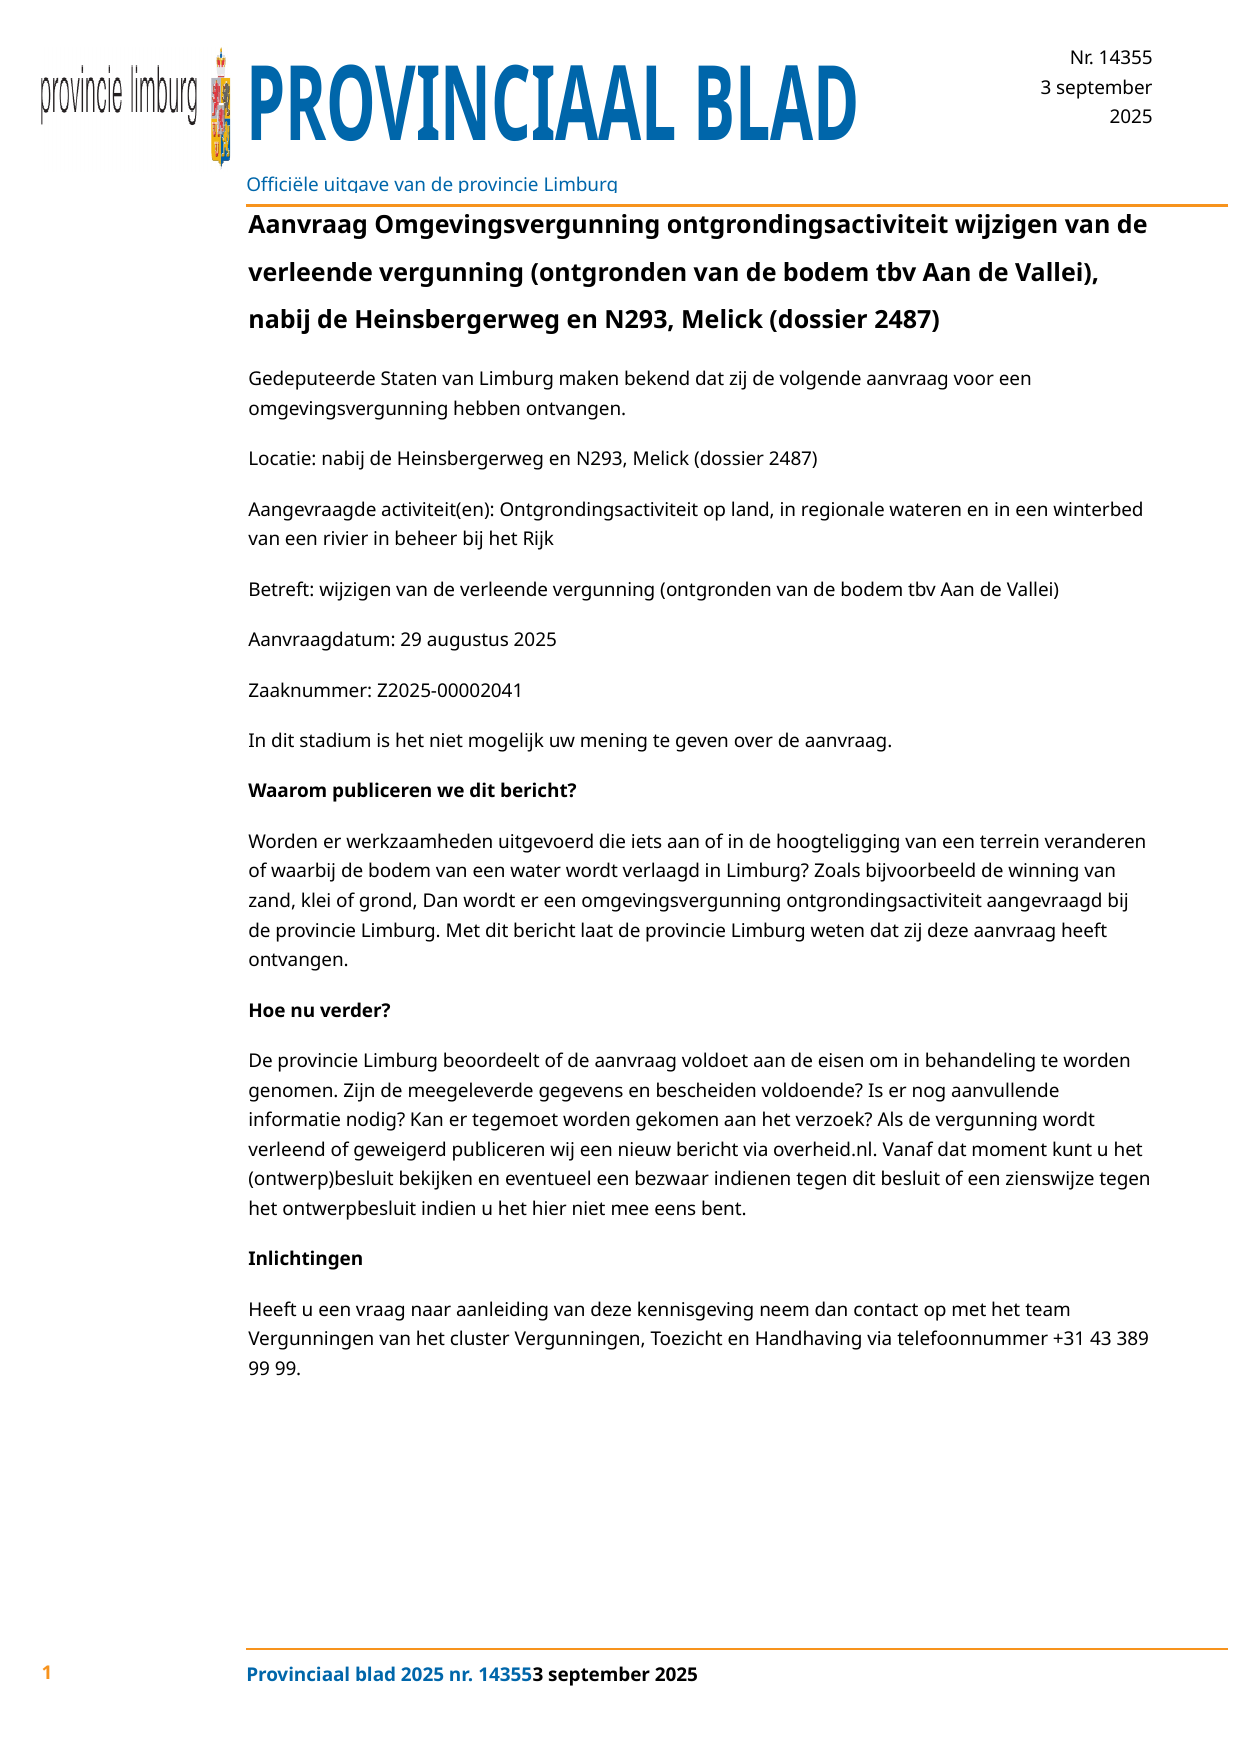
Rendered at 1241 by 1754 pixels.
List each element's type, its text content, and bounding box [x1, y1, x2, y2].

text Aanvraag Omgevingsvergunning ontgrondingsactiviteit wijzigen van de verleende vergunning (ontgronden van de bodem tbv Aan de Vallei), nabij de Heinsbergerweg en N293, Melick (dossier 2487) [248, 207, 1152, 336]
text Betreft: wijzigen van de verleende vergunning (ontgronden van de bodem tbv Aan de Vallei) [248, 576, 1152, 602]
text Inlichtingen [248, 1246, 1152, 1271]
text Hoe nu verder? [248, 997, 1152, 1022]
text De provincie Limburg beoordeelt of de aanvraag voldoet aan de eisen om in behandeling te worden genomen. Zijn de meegeleverde gegevens en bescheiden voldoende? Is er nog aanvullende informatie nodig? Kan er tegemoet worden gekomen aan het verzoek? Als de vergunning wordt verleend of geweigerd publiceren wij een nieuw bericht via overheid.nl. Vanaf dat moment kunt u het (ontwerp)besluit bekijken en eventueel een bezwaar indienen tegen dit besluit of een zienswijze tegen het ontwerpbesluit indien u het hier niet mee eens bent. [248, 1047, 1152, 1221]
text Worden er werkzaamheden uitgevoerd die iets aan of in de hoogteligging van een terrein veranderen of waarbij de bodem van een water wordt verlaagd in Limburg? Zoals bijvoorbeeld de winning van zand, klei of grond, Dan wordt er een omgevingsvergunning ontgrondingsactiviteit aangevraagd bij de provincie Limburg. Met dit bericht laat de provincie Limburg weten dat zij deze aanvraag heeft ontvangen. [248, 828, 1152, 972]
text Gedeputeerde Staten van Limburg maken bekend dat zij de volgende aanvraag voor een omgevingsvergunning hebben ontvangen. [248, 366, 1152, 421]
text In dit stadium is het niet mogelijk uw mening te geven over de aanvraag. [248, 727, 1152, 753]
text Locatie: nabij de Heinsbergerweg en N293, Melick (dossier 2487) [248, 446, 1152, 471]
text Aanvraagdatum: 29 augustus 2025 [248, 626, 1152, 652]
text Aangevraagde activiteit(en): Ontgrondingsactiviteit op land, in regionale wateren en in een winterbed van een rivier in beheer bij het Rijk [248, 496, 1152, 551]
text Waarom publiceren we dit bericht? [248, 778, 1152, 803]
text Zaaknummer: Z2025-00002041 [248, 677, 1152, 702]
picture [41, 47, 231, 172]
text Heeft u een vraag naar aanleiding van deze kennisgeving neem dan contact op met het team Vergunningen van het cluster Vergunningen, Toezicht en Handhaving via telefoonnummer +31 43 389 99 99. [248, 1296, 1152, 1381]
